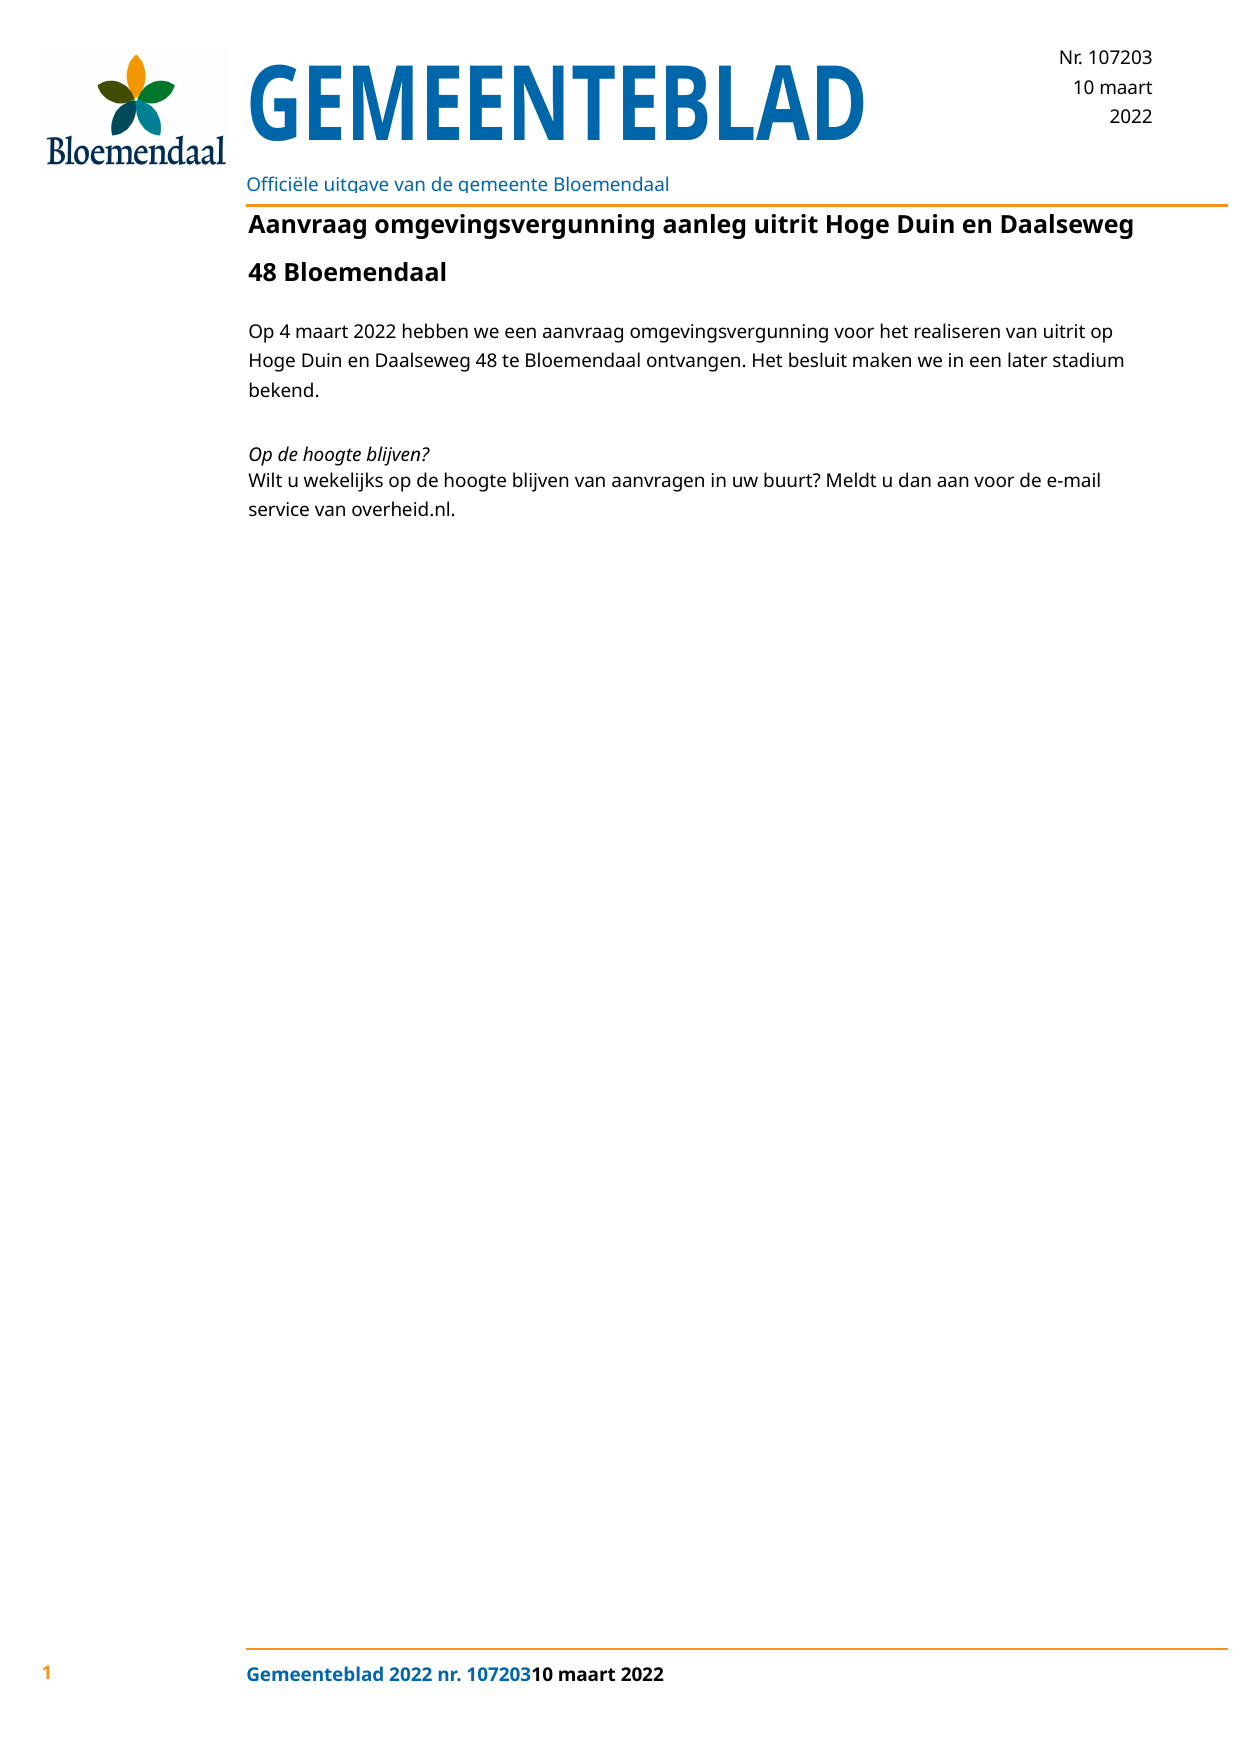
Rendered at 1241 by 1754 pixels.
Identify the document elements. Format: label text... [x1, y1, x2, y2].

text Op 4 maart 2022 hebben we een aanvraag omgevingsvergunning voor het realiseren van uitrit op Hoge Duin en Daalseweg 48 te Bloemendaal ontvangen. Het besluit maken we in een later stadium bekend. [248, 318, 1152, 403]
text Aanvraag omgevingsvergunning aanleg uitrit Hoge Duin en Daalseweg 48 Bloemendaal [248, 207, 1152, 288]
text Op de hoogte blijven? [248, 441, 1152, 467]
text Wilt u wekelijks op de hoogte blijven van aanvragen in uw buurt? Meldt u dan aan voor de e-mail service van overheid.nl. [248, 467, 1152, 522]
picture [41, 47, 231, 172]
